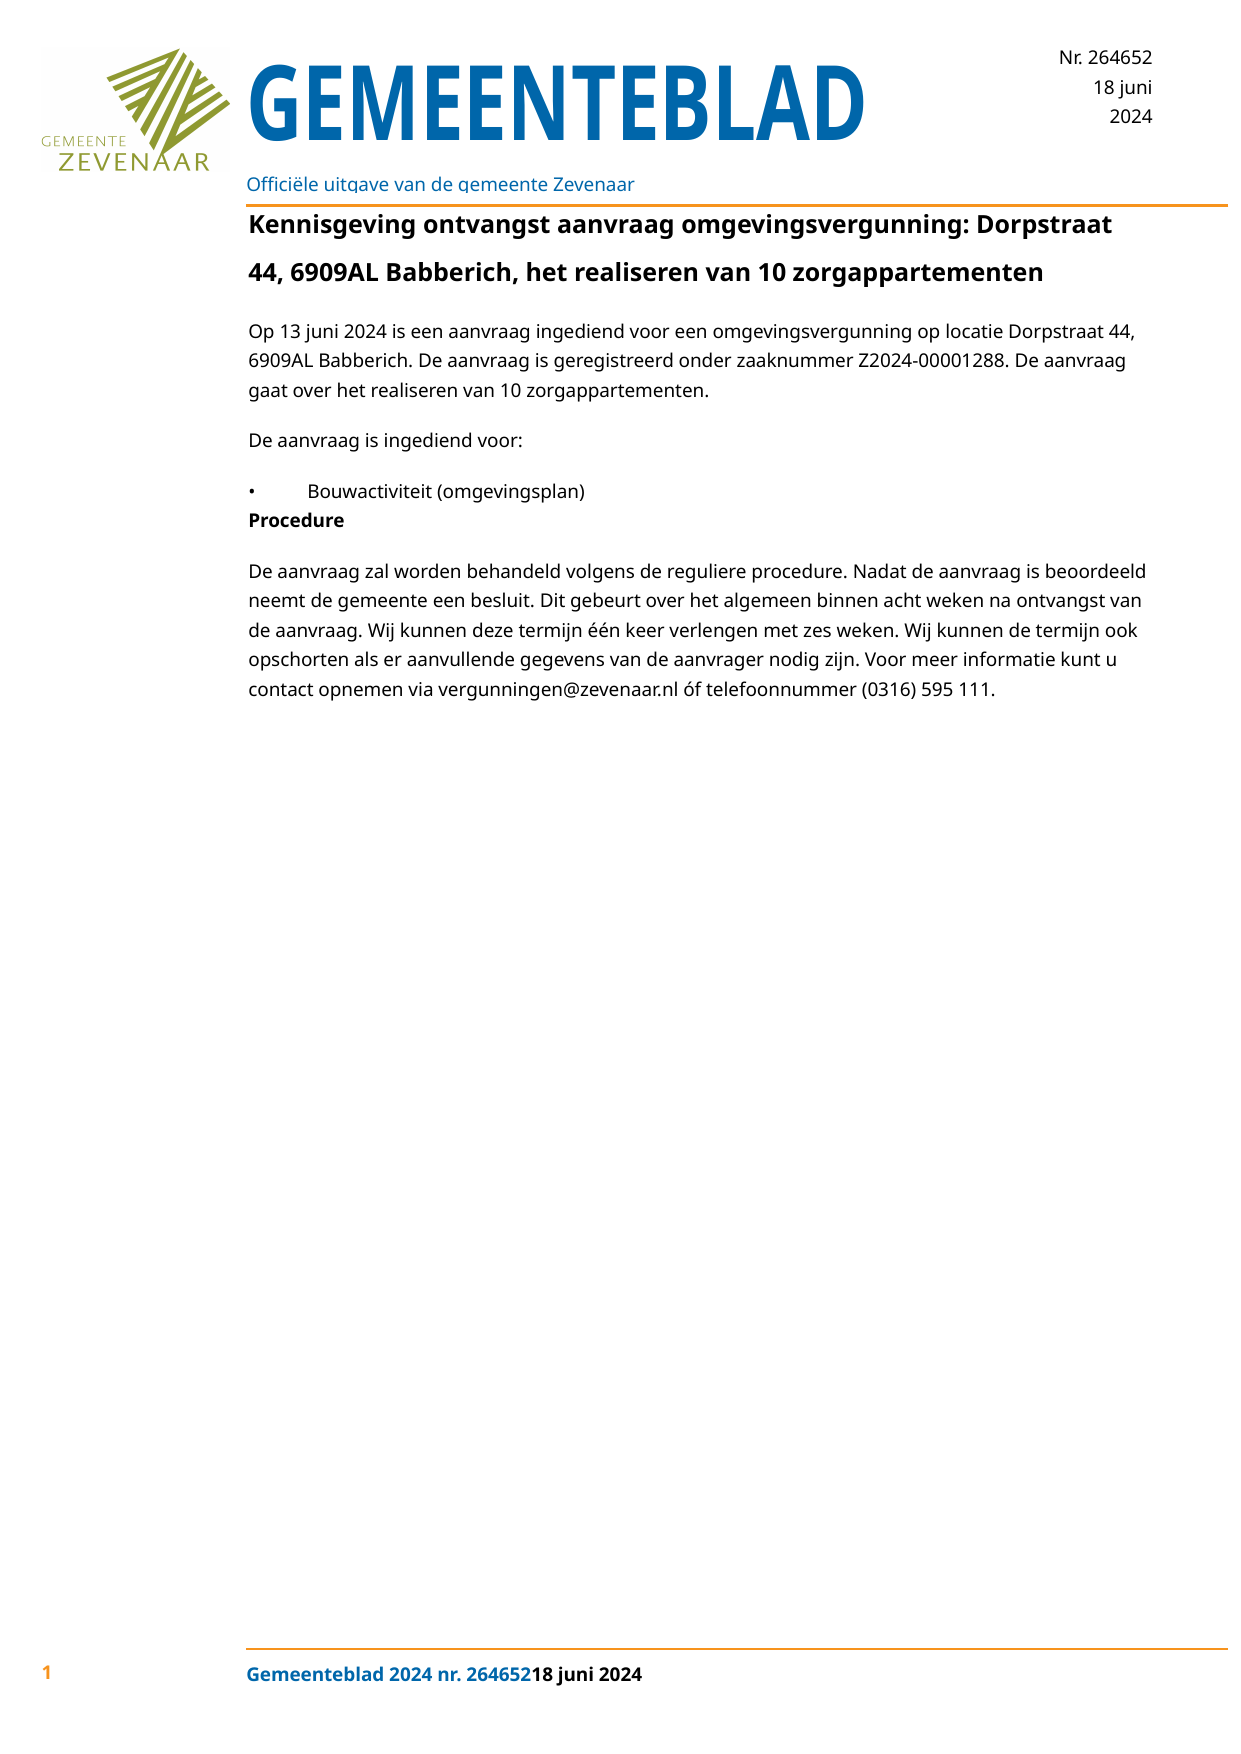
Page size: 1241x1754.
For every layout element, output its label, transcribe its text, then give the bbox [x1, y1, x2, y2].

text Op 13 juni 2024 is een aanvraag ingediend voor een omgevingsvergunning op locatie Dorpstraat 44, 6909AL Babberich. De aanvraag is geregistreerd onder zaaknummer Z2024-00001288. De aanvraag gaat over het realiseren van 10 zorgappartementen. [248, 318, 1152, 403]
picture [41, 47, 231, 172]
text De aanvraag is ingediend voor: [248, 427, 1152, 453]
text Procedure [248, 507, 1152, 533]
list Bouwactiviteit (omgevingsplan) [248, 478, 1152, 504]
text De aanvraag zal worden behandeld volgens de reguliere procedure. Nadat de aanvraag is beoordeeld neemt de gemeente een besluit. Dit gebeurt over het algemeen binnen acht weken na ontvangst van de aanvraag. Wij kunnen deze termijn één keer verlengen met zes weken. Wij kunnen de termijn ook opschorten als er aanvullende gegevens van de aanvrager nodig zijn. Voor meer informatie kunt u contact opnemen via vergunningen@zevenaar.nl óf telefoonnummer (0316) 595 111. [248, 558, 1152, 702]
text Kennisgeving ontvangst aanvraag omgevingsvergunning: Dorpstraat 44, 6909AL Babberich, het realiseren van 10 zorgappartementen [248, 207, 1152, 288]
